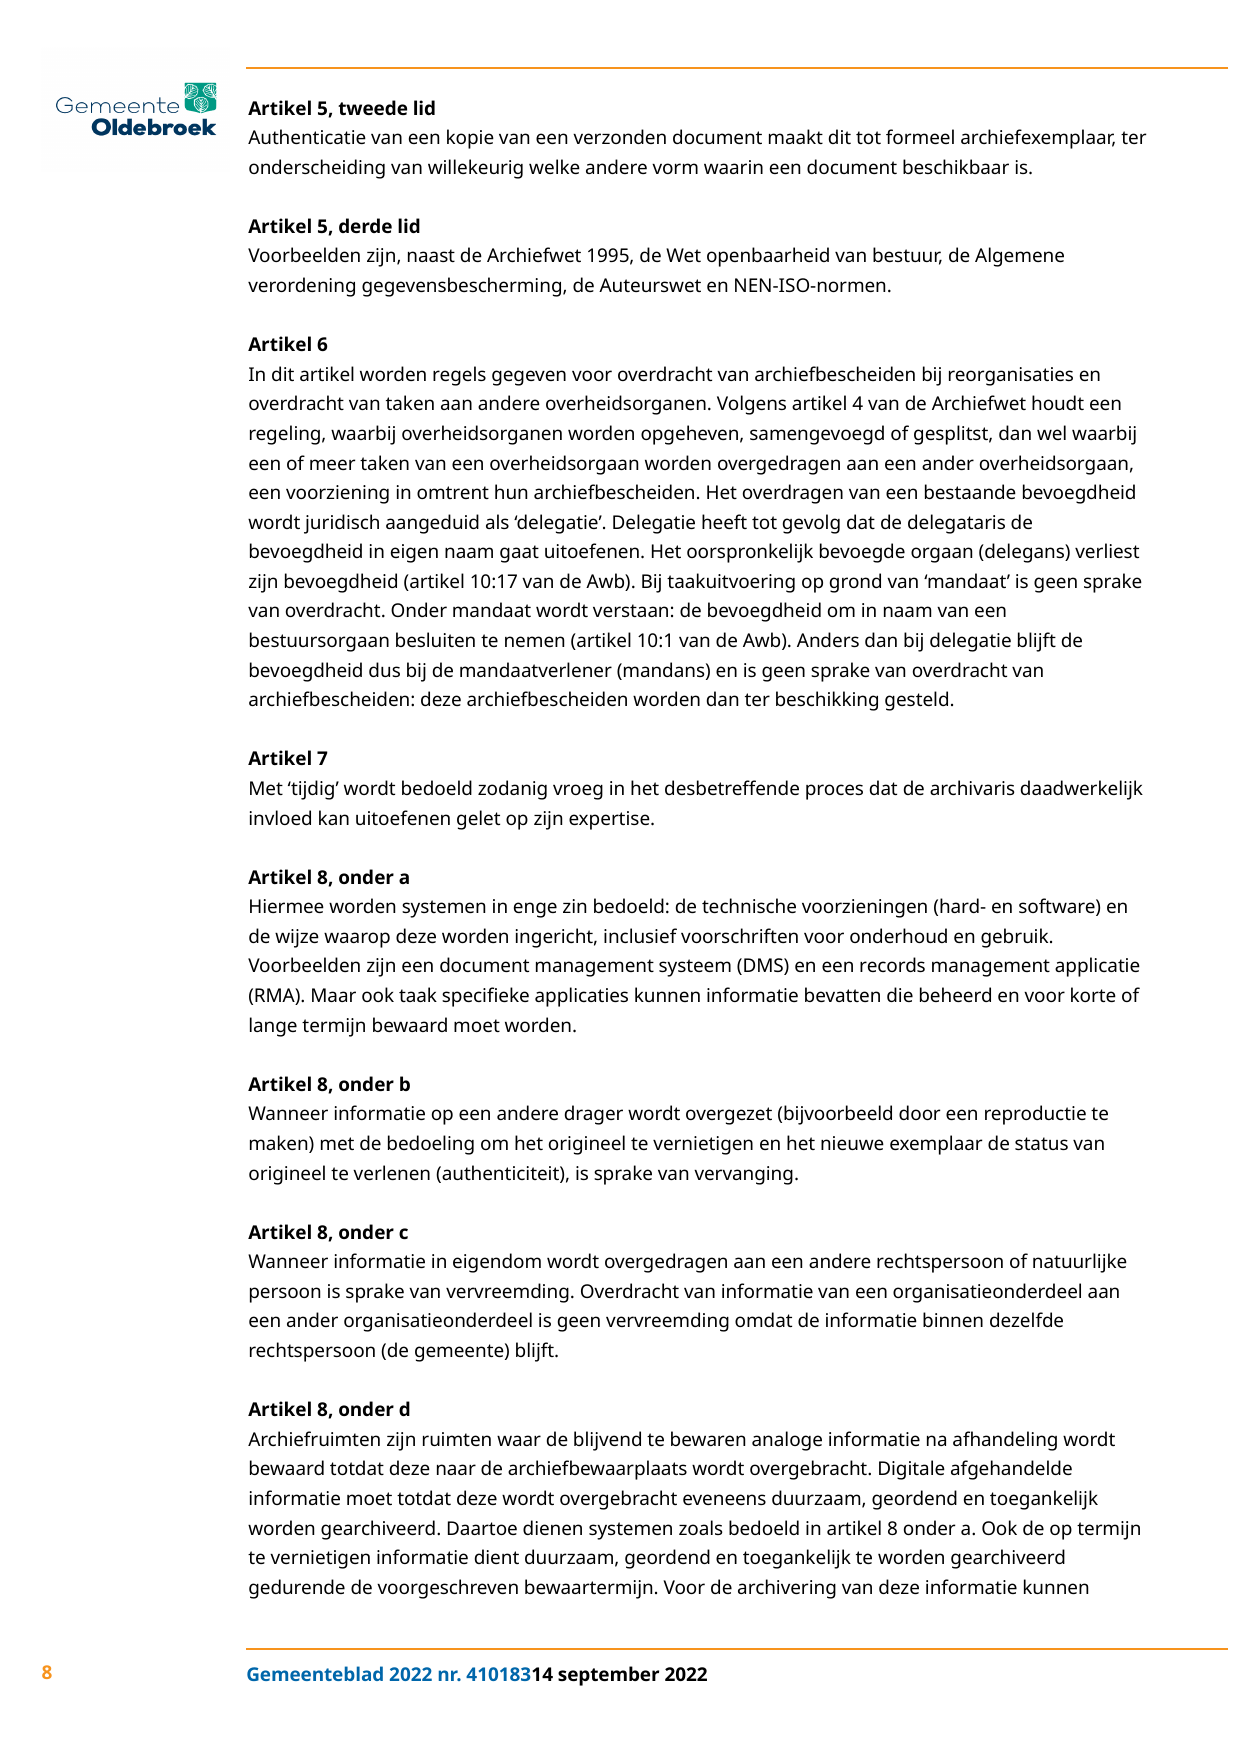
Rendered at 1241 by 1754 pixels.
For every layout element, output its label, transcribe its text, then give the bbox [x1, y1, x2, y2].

picture [41, 47, 231, 172]
text Archiefruimten zijn ruimten waar de blijvend te bewaren analoge informatie na afhandeling wordt bewaard totdat deze naar de archiefbewaarplaats wordt overgebracht. Digitale afgehandelde informatie moet totdat deze wordt overgebracht eveneens duurzaam, geordend en toegankelijk worden gearchiveerd. Daartoe dienen systemen zoals bedoeld in artikel 8 onder a. Ook de op termijn te vernietigen informatie dient duurzaam, geordend en toegankelijk te worden gearchiveerd gedurende de voorgeschreven bewaartermijn. Voor de archivering van deze informatie kunnen [248, 1426, 1152, 1600]
text Hiermee worden systemen in enge zin bedoeld: de technische voorzieningen (hard- en software) en de wijze waarop deze worden ingericht, inclusief voorschriften voor onderhoud en gebruik. Voorbeelden zijn een document management systeem (DMS) en een records management applicatie (RMA). Maar ook taak specifieke applicaties kunnen informatie bevatten die beheerd en voor korte of lange termijn bewaard moet worden. [248, 893, 1152, 1038]
text Wanneer informatie op een andere drager wordt overgezet (bijvoorbeeld door een reproductie te maken) met de bedoeling om het origineel te vernietigen en het nieuwe exemplaar de status van origineel te verlenen (authenticiteit), is sprake van vervanging. [248, 1101, 1152, 1186]
text Artikel 8, onder b [248, 1071, 1152, 1097]
text Wanneer informatie in eigendom wordt overgedragen aan een andere rechtspersoon of natuurlijke persoon is sprake van vervreemding. Overdracht van informatie van een organisatieonderdeel aan een ander organisatieonderdeel is geen vervreemding omdat de informatie binnen dezelfde rechtspersoon (de gemeente) blijft. [248, 1248, 1152, 1363]
text Artikel 8, onder d [248, 1396, 1152, 1422]
text Authenticatie van een kopie van een verzonden document maakt dit tot formeel archiefexemplaar, ter onderscheiding van willekeurig welke andere vorm waarin een document beschikbaar is. [248, 124, 1152, 180]
text Artikel 6 [248, 331, 1152, 357]
text Met ‘tijdig’ wordt bedoeld zodanig vroeg in het desbetreffende proces dat de archivaris daadwerkelijk invloed kan uitoefenen gelet op zijn expertise. [248, 775, 1152, 831]
text In dit artikel worden regels gegeven voor overdracht van archiefbescheiden bij reorganisaties en overdracht van taken aan andere overheidsorganen. Volgens artikel 4 van de Archiefwet houdt een regeling, waarbij overheidsorganen worden opgeheven, samengevoegd of gesplitst, dan wel waarbij een of meer taken van een overheidsorgaan worden overgedragen aan een ander overheidsorgaan, een voorziening in omtrent hun archiefbescheiden. Het overdragen van een bestaande bevoegdheid wordt juridisch aangeduid als ‘delegatie’. Delegatie heeft tot gevolg dat de delegataris de bevoegdheid in eigen naam gaat uitoefenen. Het oorspronkelijk bevoegde orgaan (delegans) verliest zijn bevoegdheid (artikel 10:17 van de Awb). Bij taakuitvoering op grond van ‘mandaat’ is geen sprake van overdracht. Onder mandaat wordt verstaan: de bevoegdheid om in naam van een bestuursorgaan besluiten te nemen (artikel 10:1 van de Awb). Anders dan bij delegatie blijft de bevoegdheid dus bij de mandaatverlener (mandans) en is geen sprake van overdracht van archiefbescheiden: deze archiefbescheiden worden dan ter beschikking gesteld. [248, 361, 1152, 712]
text Voorbeelden zijn, naast de Archiefwet 1995, de Wet openbaarheid van bestuur, de Algemene verordening gegevensbescherming, de Auteurswet en NEN-ISO-normen. [248, 243, 1152, 298]
text Artikel 8, onder c [248, 1219, 1152, 1245]
text Artikel 5, derde lid [248, 213, 1152, 239]
text Artikel 8, onder a [248, 864, 1152, 890]
text Artikel 7 [248, 746, 1152, 771]
text Artikel 5, tweede lid [248, 95, 1152, 121]
